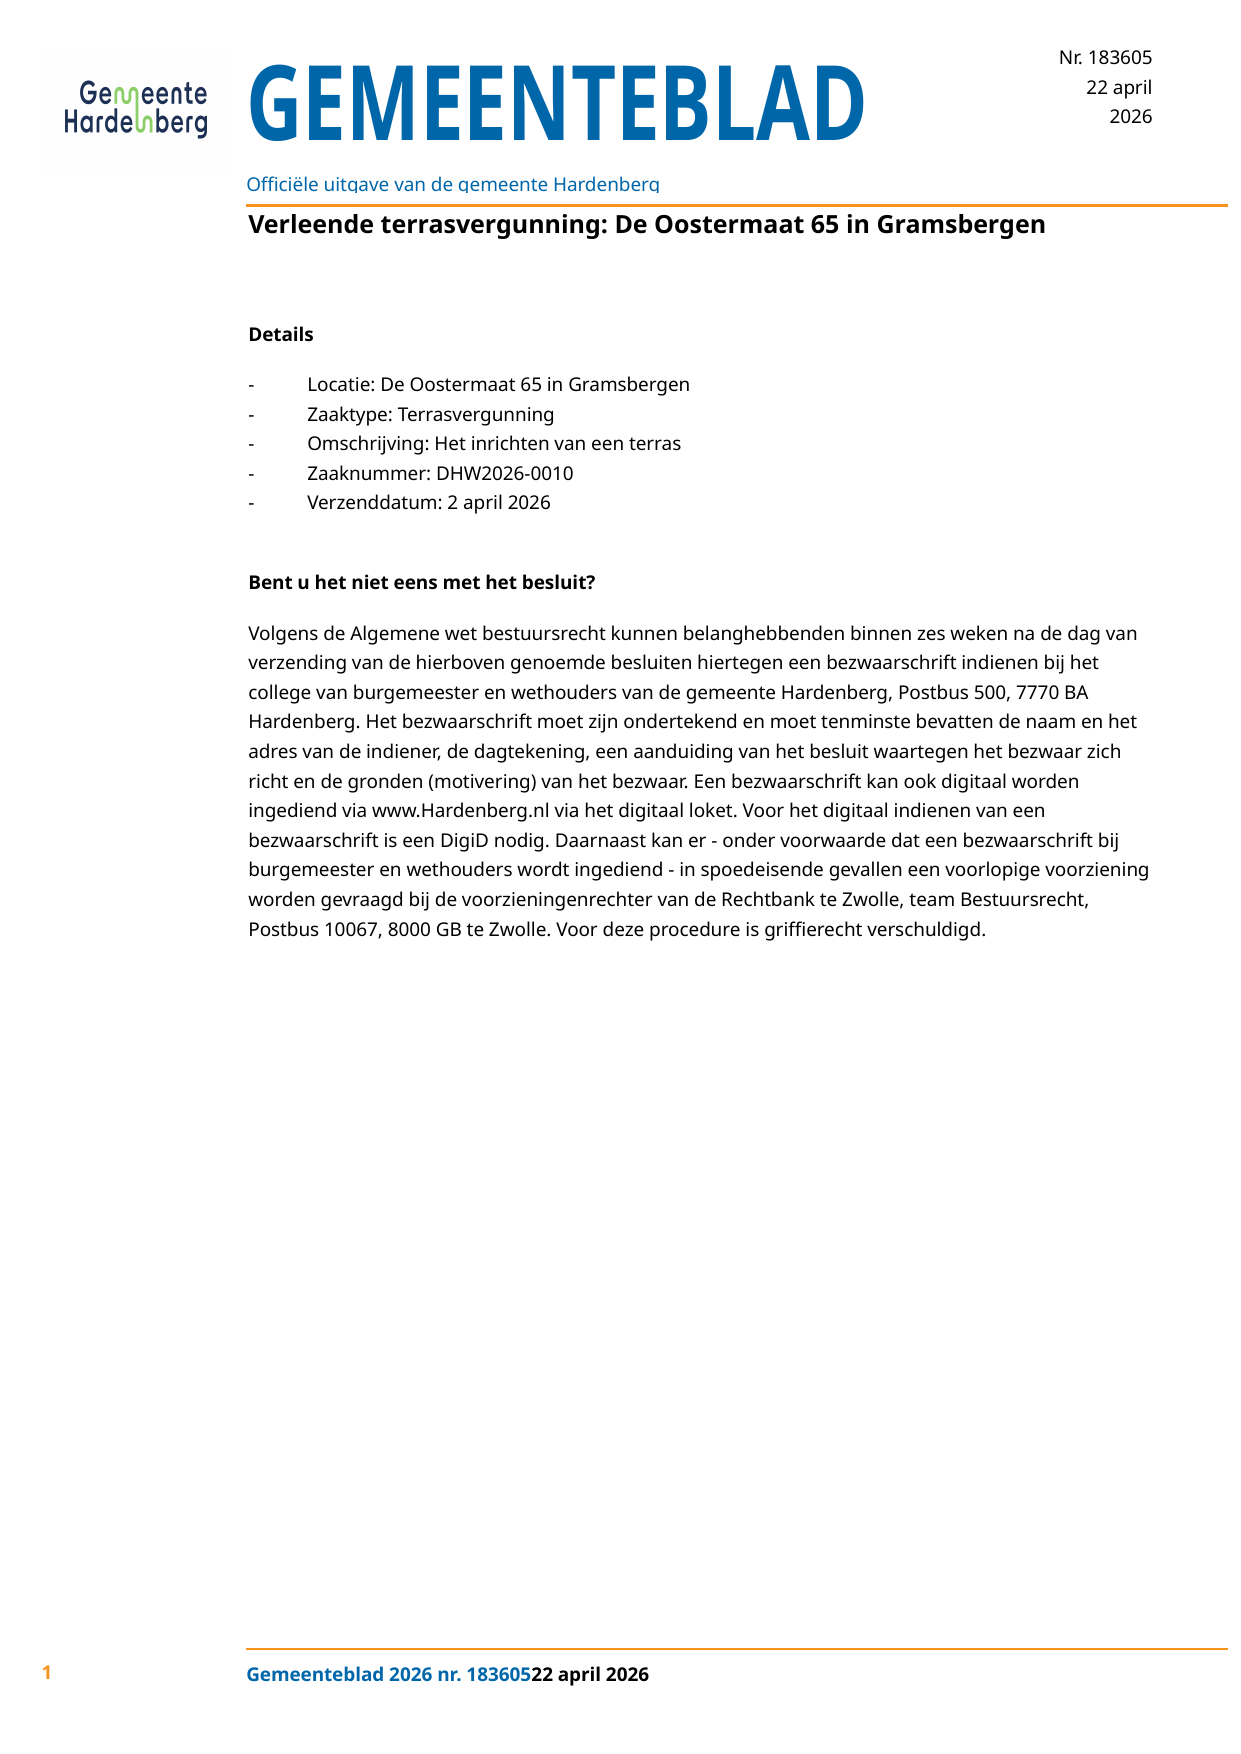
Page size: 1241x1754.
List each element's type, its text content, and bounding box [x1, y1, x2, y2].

list Locatie: De Oostermaat 65 in Gramsbergen [248, 371, 1152, 397]
text Bent u het niet eens met het besluit? [248, 569, 1152, 595]
text Details [248, 321, 1152, 346]
list Omschrijving: Het inrichten van een terras [248, 430, 1152, 456]
list Zaaknummer: DHW2026-0010 [248, 460, 1152, 486]
text Volgens de Algemene wet bestuursrecht kunnen belanghebbenden binnen zes weken na de dag van verzending van de hierboven genoemde besluiten hiertegen een bezwaarschrift indienen bij het college van burgemeester en wethouders van de gemeente Hardenberg, Postbus 500, 7770 BA Hardenberg. Het bezwaarschrift moet zijn ondertekend en moet tenminste bevatten de naam en het adres van de indiener, de dagtekening, een aanduiding van het besluit waartegen het bezwaar zich richt en de gronden (motivering) van het bezwaar. Een bezwaarschrift kan ook digitaal worden ingediend via www.Hardenberg.nl via het digitaal loket. Voor het digitaal indienen van een bezwaarschrift is een DigiD nodig. Daarnaast kan er - onder voorwaarde dat een bezwaarschrift bij burgemeester en wethouders wordt ingediend - in spoedeisende gevallen een voorlopige voorziening worden gevraagd bij de voorzieningenrechter van de Rechtbank te Zwolle, team Bestuursrecht, Postbus 10067, 8000 GB te Zwolle. Voor deze procedure is griffierecht verschuldigd. [248, 620, 1152, 941]
list Zaaktype: Terrasvergunning [248, 401, 1152, 426]
picture [41, 47, 231, 172]
text Verleende terrasvergunning: De Oostermaat 65 in Gramsbergen [248, 207, 1152, 241]
list Verzenddatum: 2 april 2026 [248, 489, 1152, 515]
